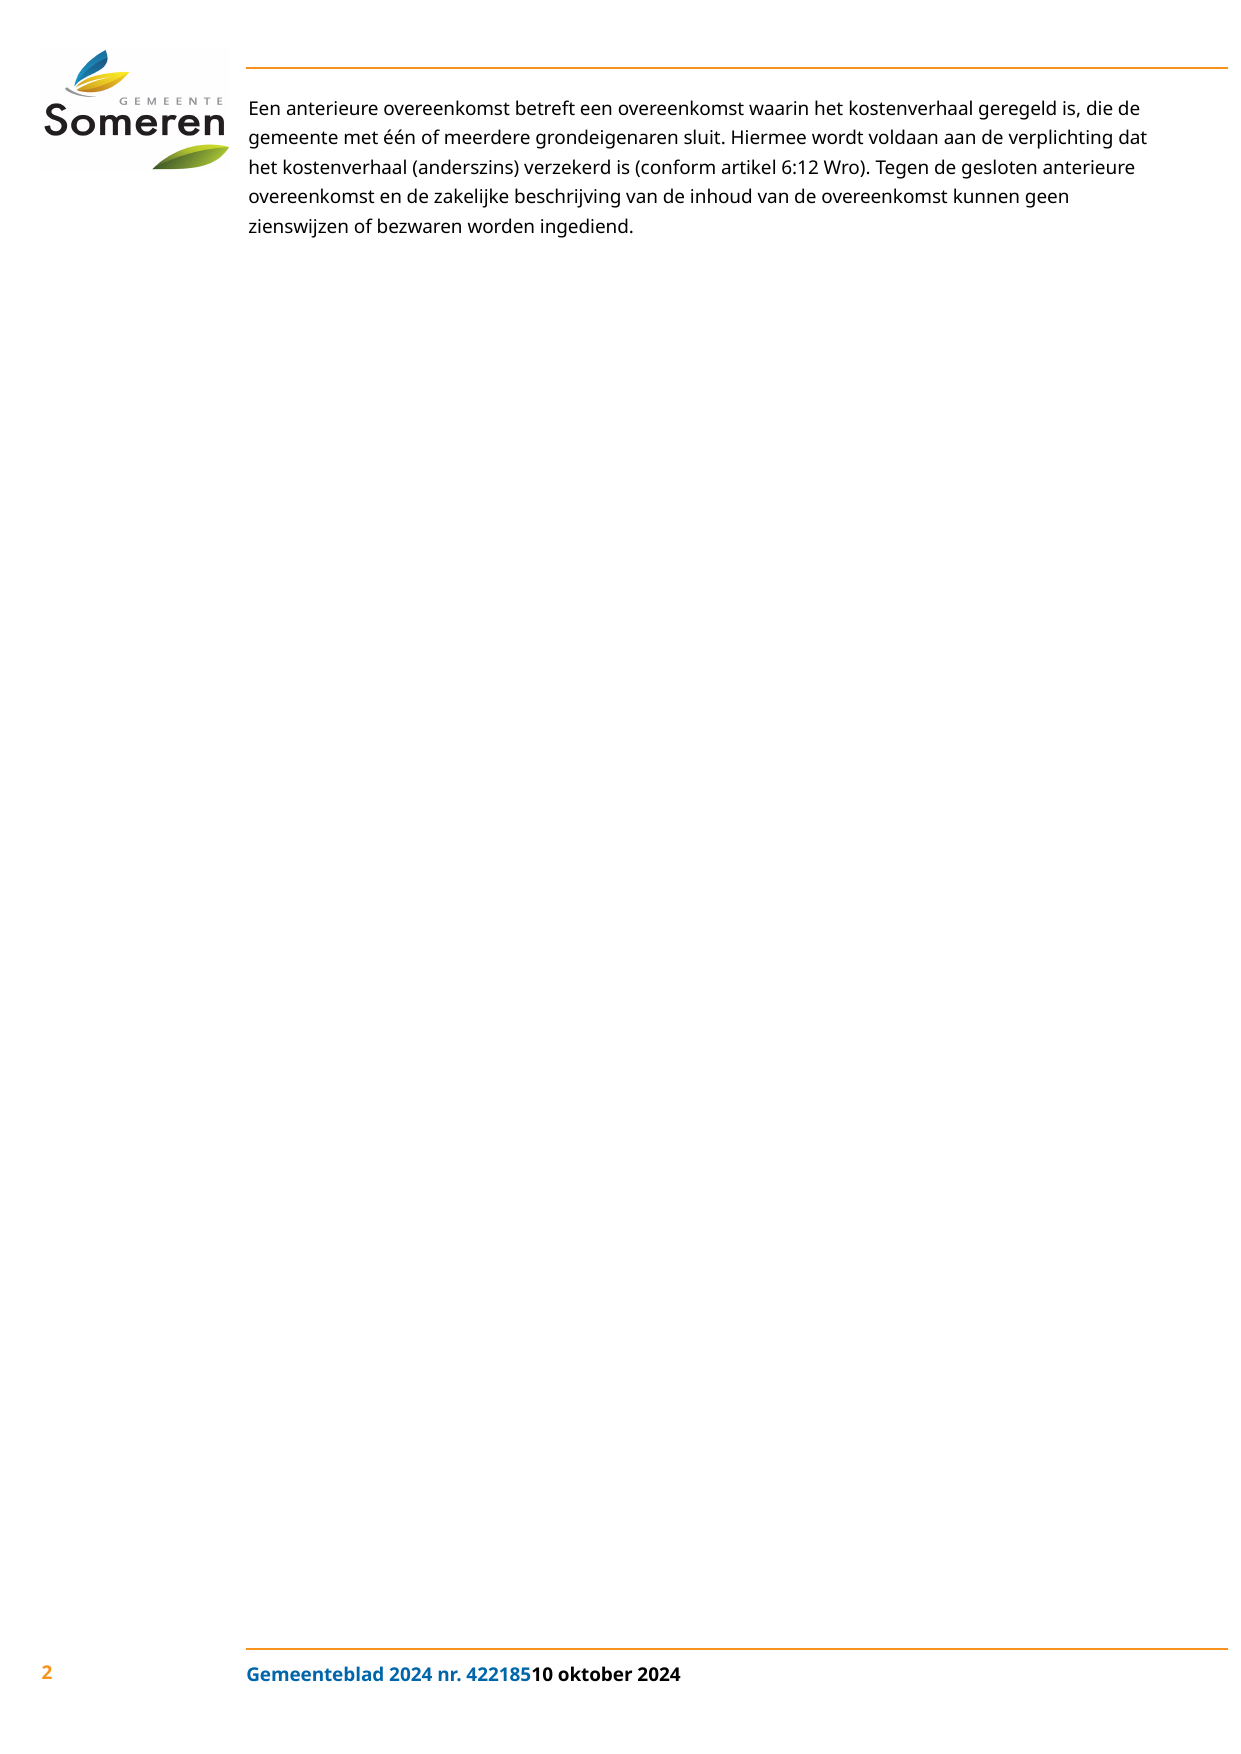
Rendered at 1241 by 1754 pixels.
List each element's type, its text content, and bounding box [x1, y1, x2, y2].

picture [41, 47, 231, 172]
text Een anterieure overeenkomst betreft een overeenkomst waarin het kostenverhaal geregeld is, die de gemeente met één of meerdere grondeigenaren sluit. Hiermee wordt voldaan aan de verplichting dat het kostenverhaal (anderszins) verzekerd is (conform artikel 6:12 Wro). Tegen de gesloten anterieure overeenkomst en de zakelijke beschrijving van de inhoud van de overeenkomst kunnen geen zienswijzen of bezwaren worden ingediend. [248, 95, 1152, 239]
